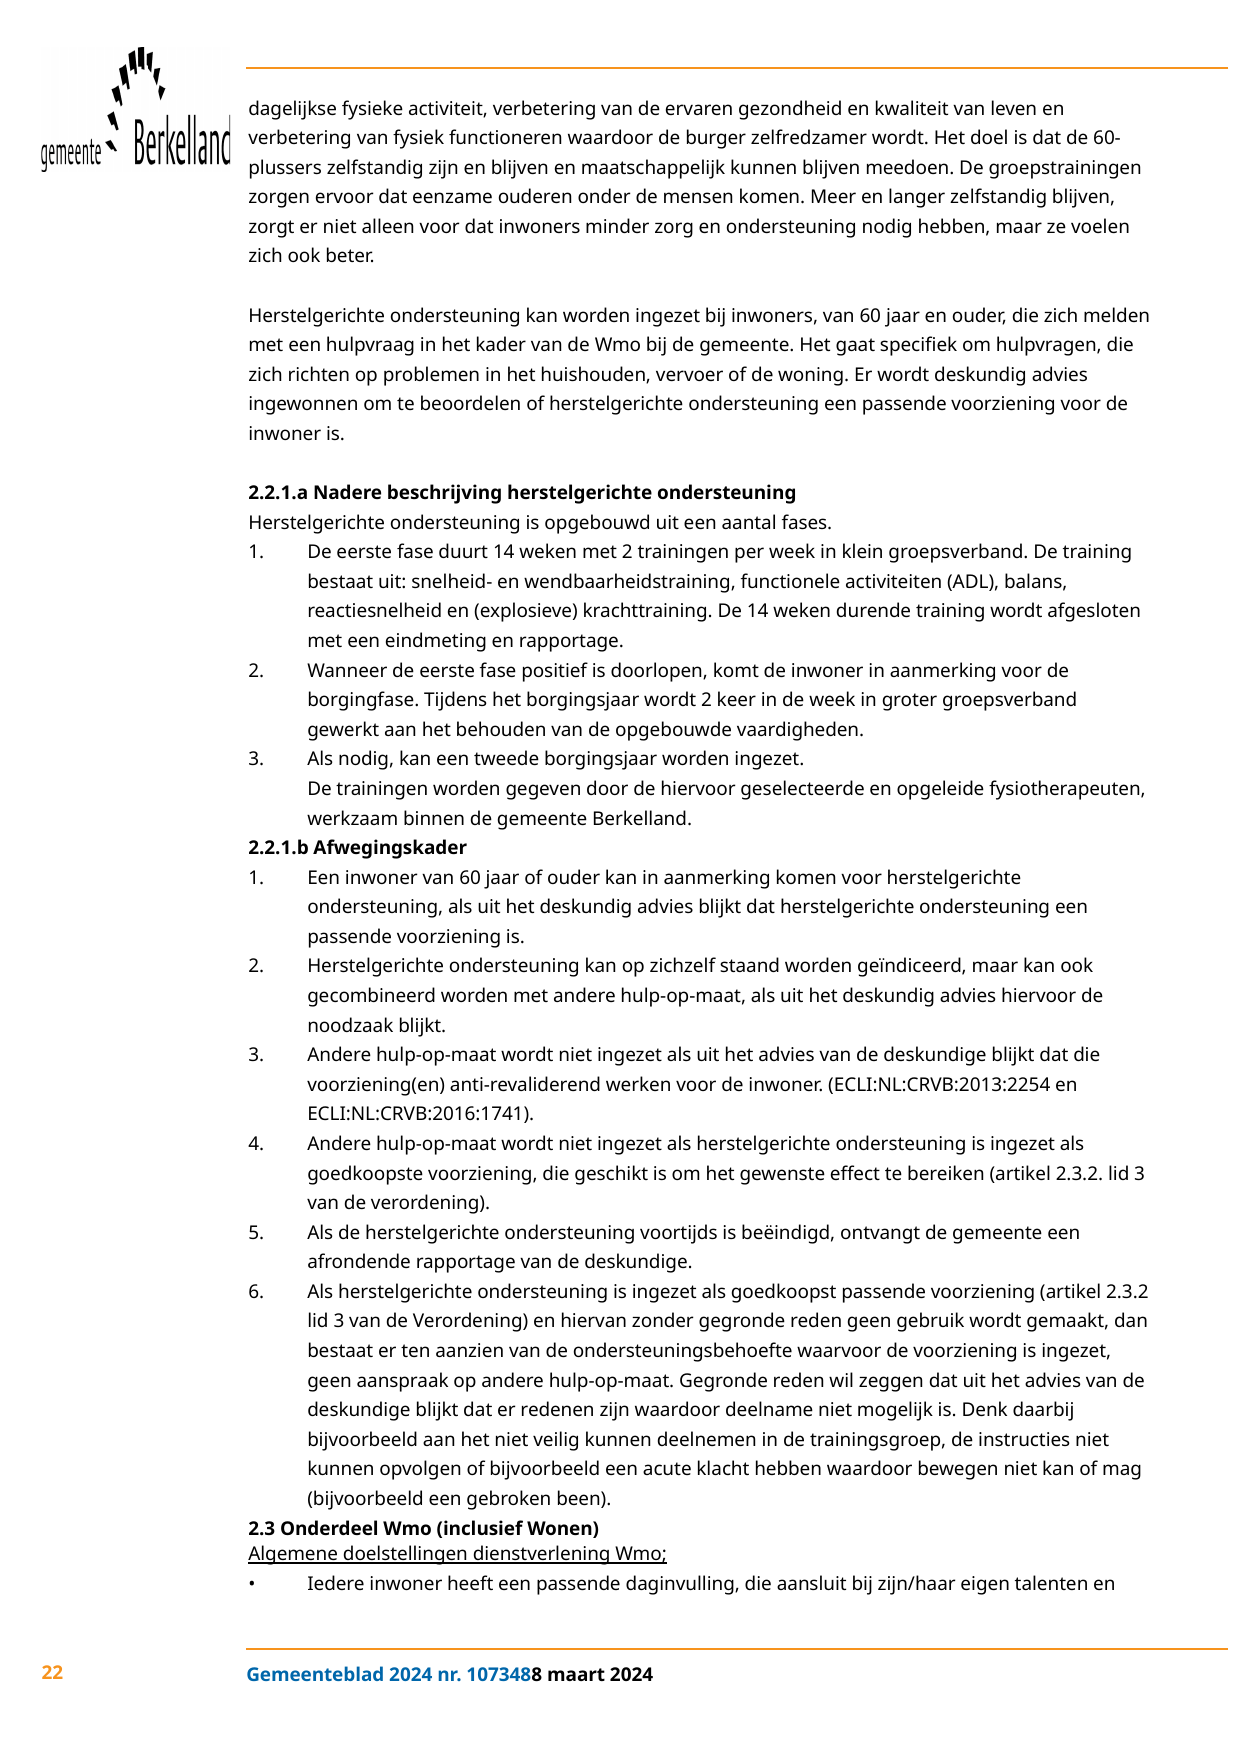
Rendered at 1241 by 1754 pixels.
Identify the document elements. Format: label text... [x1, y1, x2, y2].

text 2.3 Onderdeel Wmo (inclusief Wonen) [248, 1515, 1152, 1541]
list Als nodig, kan een tweede borgingsjaar worden ingezet. [248, 746, 1152, 771]
list Een inwoner van 60 jaar of ouder kan in aanmerking komen voor herstelgerichte ondersteuning, als uit het deskundig advies blijkt dat herstelgerichte ondersteuning een passende voorziening is. [248, 864, 1152, 949]
text Herstelgerichte ondersteuning is opgebouwd uit een aantal fases. [248, 509, 1152, 535]
list Herstelgerichte ondersteuning kan op zichzelf staand worden geïndiceerd, maar kan ook gecombineerd worden met andere hulp-op-maat, als uit het deskundig advies hiervoor de noodzaak blijkt. [248, 953, 1152, 1038]
text Algemene doelstellingen dienstverlening Wmo; [248, 1541, 1152, 1566]
text 2.2.1.a Nadere beschrijving herstelgerichte ondersteuning [248, 479, 1152, 505]
picture [41, 47, 231, 172]
list Als de herstelgerichte ondersteuning voortijds is beëindigd, ontvangt de gemeente een afrondende rapportage van de deskundige. [248, 1219, 1152, 1274]
text 2.2.1.b Afwegingskader [248, 834, 1152, 860]
text dagelijkse fysieke activiteit, verbetering van de ervaren gezondheid en kwaliteit van leven en verbetering van fysiek functioneren waardoor de burger zelfredzamer wordt. Het doel is dat de 60-plussers zelfstandig zijn en blijven en maatschappelijk kunnen blijven meedoen. De groepstrainingen zorgen ervoor dat eenzame ouderen onder de mensen komen. Meer en langer zelfstandig blijven, zorgt er niet alleen voor dat inwoners minder zorg en ondersteuning nodig hebben, maar ze voelen zich ook beter. [248, 95, 1152, 268]
list Wanneer de eerste fase positief is doorlopen, komt de inwoner in aanmerking voor de borgingfase. Tijdens het borgingsjaar wordt 2 keer in de week in groter groepsverband gewerkt aan het behouden van de opgebouwde vaardigheden. [248, 657, 1152, 742]
list Als herstelgerichte ondersteuning is ingezet als goedkoopst passende voorziening (artikel 2.3.2 lid 3 van de Verordening) en hiervan zonder gegronde reden geen gebruik wordt gemaakt, dan bestaat er ten aanzien van de ondersteuningsbehoefte waarvoor de voorziening is ingezet, geen aanspraak op andere hulp-op-maat. Gegronde reden wil zeggen dat uit het advies van de deskundige blijkt dat er redenen zijn waardoor deelname niet mogelijk is. Denk daarbij bijvoorbeeld aan het niet veilig kunnen deelnemen in de trainingsgroep, de instructies niet kunnen opvolgen of bijvoorbeeld een acute klacht hebben waardoor bewegen niet kan of mag (bijvoorbeeld een gebroken been). [248, 1278, 1152, 1511]
list Andere hulp-op-maat wordt niet ingezet als uit het advies van de deskundige blijkt dat die voorziening(en) anti-revaliderend werken voor de inwoner. (ECLI:NL:CRVB:2013:2254 en ECLI:NL:CRVB:2016:1741). [248, 1041, 1152, 1126]
list De trainingen worden gegeven door de hiervoor geselecteerde en opgeleide fysiotherapeuten, werkzaam binnen de gemeente Berkelland. [248, 775, 1152, 831]
list Iedere inwoner heeft een passende daginvulling, die aansluit bij zijn/haar eigen talenten en [248, 1570, 1152, 1596]
list Andere hulp-op-maat wordt niet ingezet als herstelgerichte ondersteuning is ingezet als goedkoopste voorziening, die geschikt is om het gewenste effect te bereiken (artikel 2.3.2. lid 3 van de verordening). [248, 1130, 1152, 1215]
list De eerste fase duurt 14 weken met 2 trainingen per week in klein groepsverband. De training bestaat uit: snelheid- en wendbaarheidstraining, functionele activiteiten (ADL), balans, reactiesnelheid en (explosieve) krachttraining. De 14 weken durende training wordt afgesloten met een eindmeting en rapportage. [248, 538, 1152, 653]
text Herstelgerichte ondersteuning kan worden ingezet bij inwoners, van 60 jaar en ouder, die zich melden met een hulpvraag in het kader van de Wmo bij de gemeente. Het gaat specifiek om hulpvragen, die zich richten op problemen in het huishouden, vervoer of de woning. Er wordt deskundig advies ingewonnen om te beoordelen of herstelgerichte ondersteuning een passende voorziening voor de inwoner is. [248, 302, 1152, 446]
